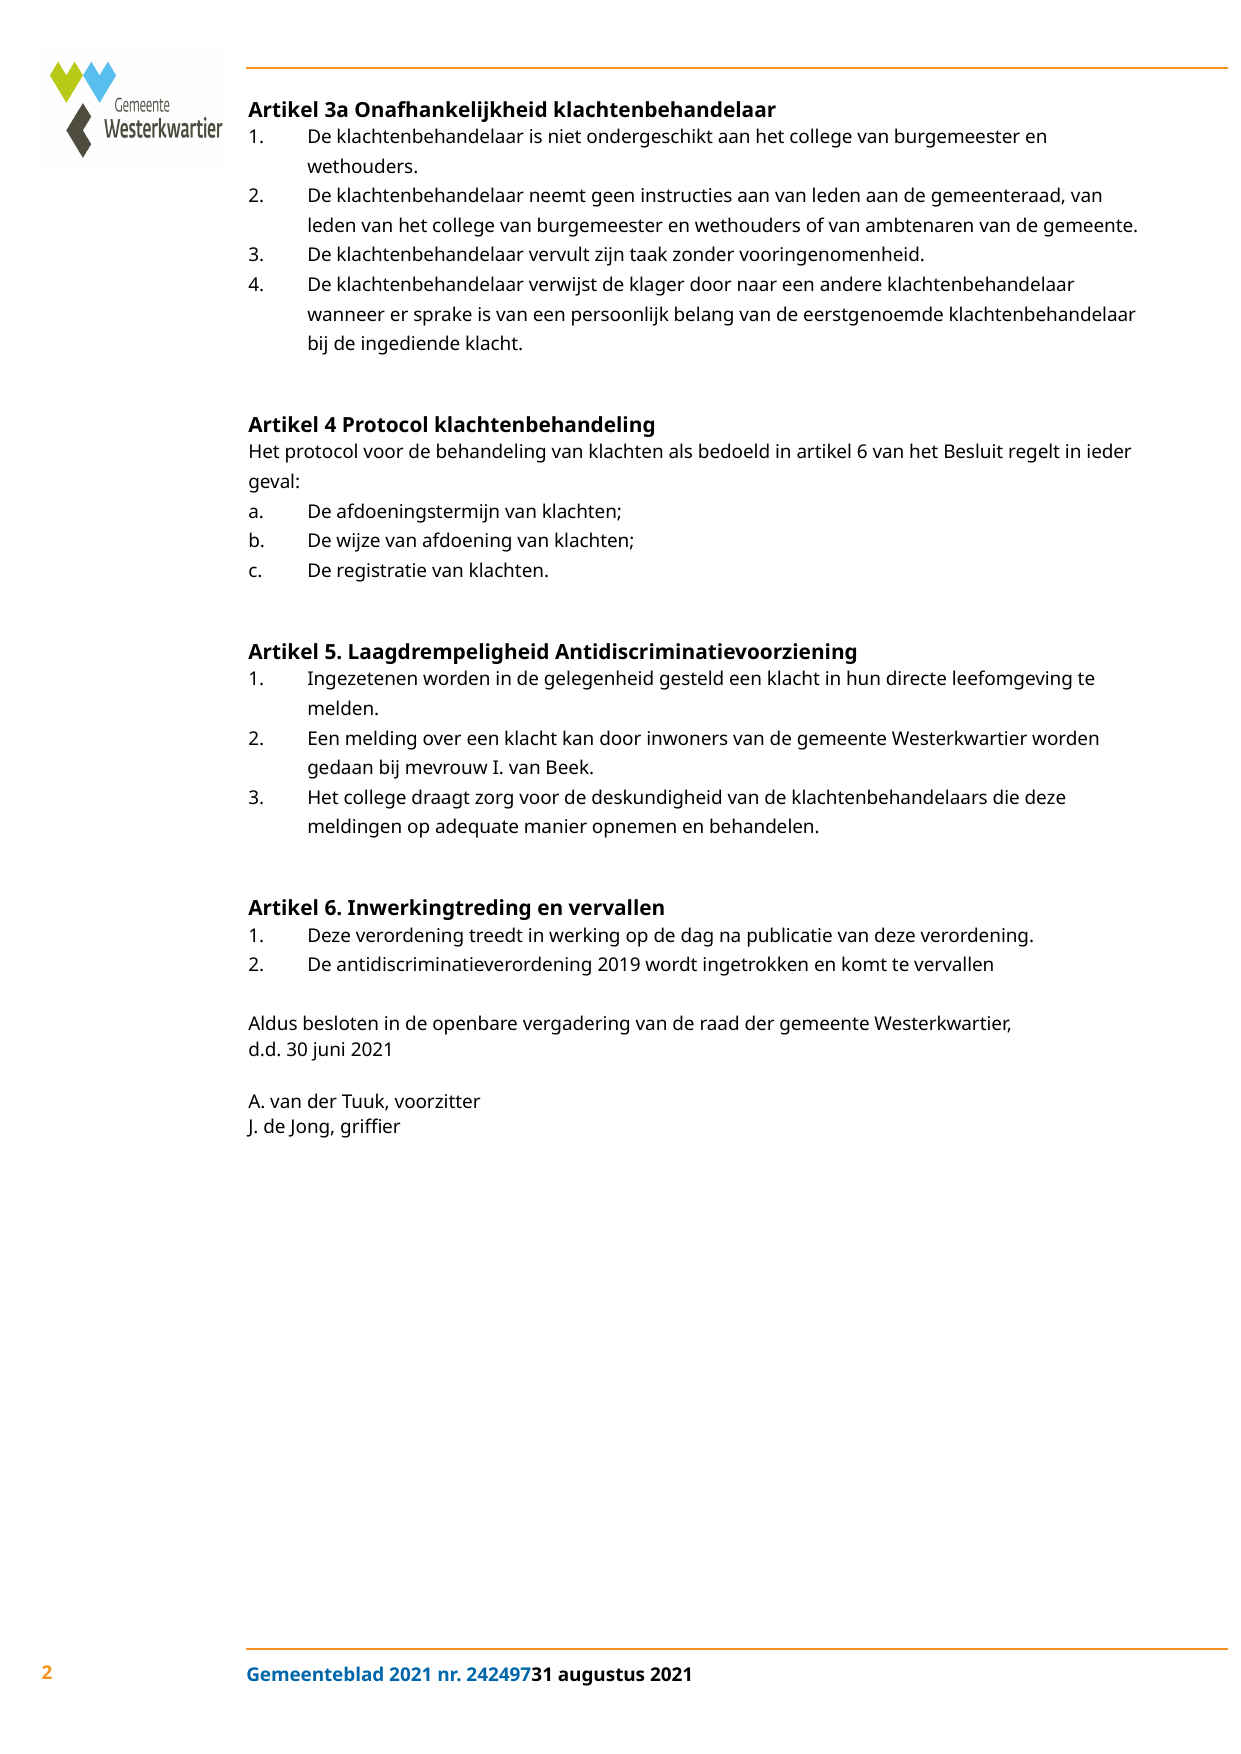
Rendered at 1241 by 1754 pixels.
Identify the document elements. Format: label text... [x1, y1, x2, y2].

text d.d. 30 juni 2021 [248, 1036, 1152, 1062]
list De klachtenbehandelaar vervult zijn taak zonder vooringenomenheid. [248, 242, 1152, 267]
text J. de Jong, griffier [248, 1113, 1152, 1139]
text Artikel 3a Onafhankelijkheid klachtenbehandelaar [248, 95, 1152, 123]
text A. van der Tuuk, voorzitter [248, 1088, 1152, 1113]
text Artikel 4 Protocol klachtenbehandeling [248, 410, 1152, 439]
list De klachtenbehandelaar verwijst de klager door naar een andere klachtenbehandelaar wanneer er sprake is van een persoonlijk belang van de eerstgenoemde klachtenbehandelaar bij de ingediende klacht. [248, 271, 1152, 356]
picture [41, 47, 231, 172]
list De registratie van klachten. [248, 557, 1152, 583]
list Het college draagt zorg voor de deskundigheid van de klachtenbehandelaars die deze meldingen op adequate manier opnemen en behandelen. [248, 784, 1152, 839]
list Een melding over een klacht kan door inwoners van de gemeente Westerkwartier worden gedaan bij mevrouw I. van Beek. [248, 725, 1152, 780]
text Aldus besloten in de openbare vergadering van de raad der gemeente Westerkwartier, [248, 1011, 1152, 1036]
list De klachtenbehandelaar is niet ondergeschikt aan het college van burgemeester en wethouders. [248, 123, 1152, 178]
list Ingezetenen worden in de gelegenheid gesteld een klacht in hun directe leefomgeving te melden. [248, 666, 1152, 721]
list De klachtenbehandelaar neemt geen instructies aan van leden aan de gemeenteraad, van leden van het college van burgemeester en wethouders of van ambtenaren van de gemeente. [248, 182, 1152, 238]
list De wijze van afdoening van klachten; [248, 527, 1152, 553]
text Het protocol voor de behandeling van klachten als bedoeld in artikel 6 van het Besluit regelt in ieder geval: [248, 439, 1152, 494]
list De afdoeningstermijn van klachten; [248, 498, 1152, 524]
text Artikel 6. Inwerkingtreding en vervallen [248, 893, 1152, 922]
list De antidiscriminatieverordening 2019 wordt ingetrokken en komt te vervallen [248, 951, 1152, 977]
text Artikel 5. Laagdrempeligheid Antidiscriminatievoorziening [248, 637, 1152, 666]
list Deze verordening treedt in werking op de dag na publicatie van deze verordening. [248, 922, 1152, 948]
